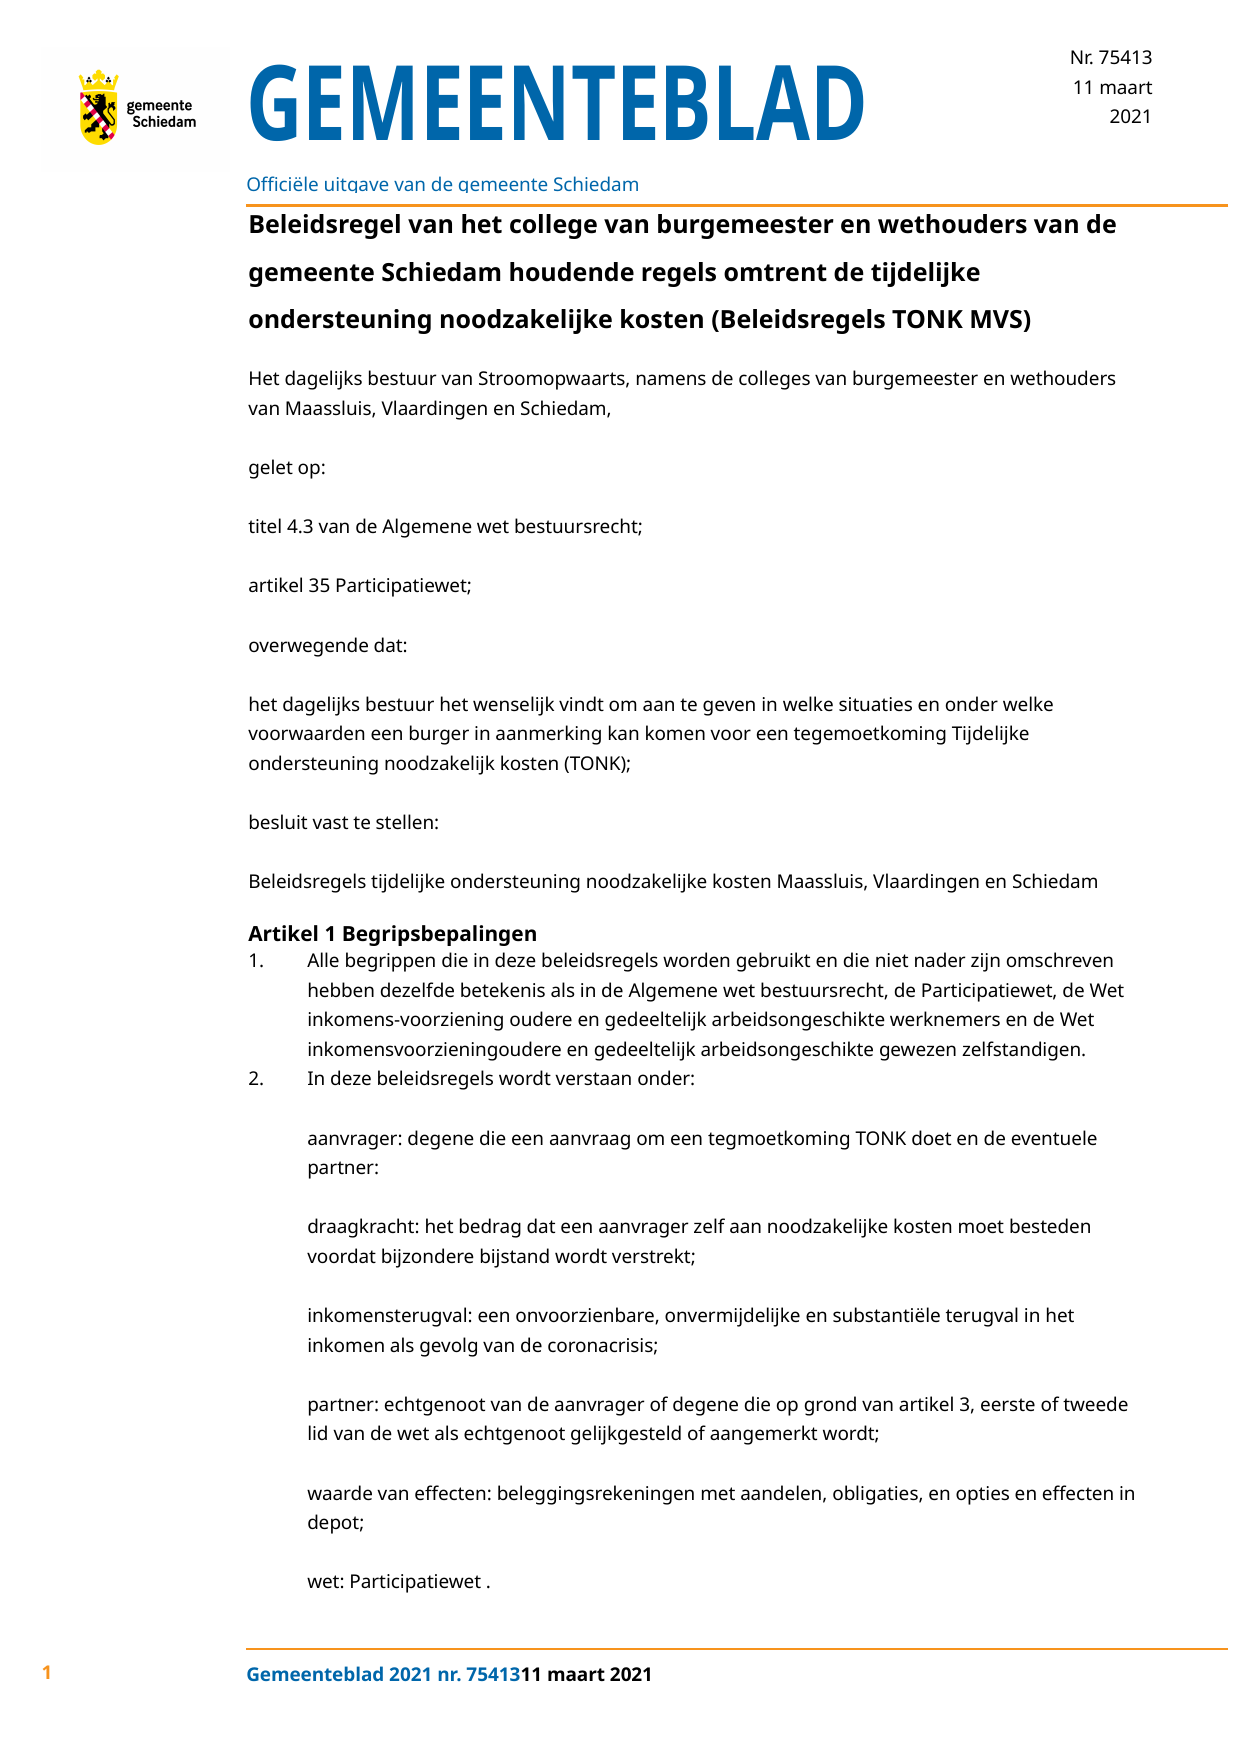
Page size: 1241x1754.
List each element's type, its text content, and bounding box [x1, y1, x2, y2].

list waarde van effecten: beleggingsrekeningen met aandelen, obligaties, en opties en effecten in depot; [248, 1480, 1152, 1535]
text besluit vast te stellen: [248, 809, 1152, 835]
text gelet op: [248, 454, 1152, 480]
text overwegende dat: [248, 632, 1152, 657]
text Artikel 1 Begripsbepalingen [248, 919, 1152, 947]
list wet: Participatiewet . [248, 1568, 1152, 1594]
text titel 4.3 van de Algemene wet bestuursrecht; [248, 513, 1152, 539]
text Beleidsregels tijdelijke ondersteuning noodzakelijke kosten Maassluis, Vlaardingen en Schiedam [248, 868, 1152, 894]
list draagkracht: het bedrag dat een aanvrager zelf aan noodzakelijke kosten moet besteden voordat bijzondere bijstand wordt verstrekt; [248, 1213, 1152, 1269]
text artikel 35 Participatiewet; [248, 573, 1152, 598]
text Het dagelijks bestuur van Stroomopwaarts, namens de colleges van burgemeester en wethouders van Maassluis, Vlaardingen en Schiedam, [248, 366, 1152, 421]
list Alle begrippen die in deze beleidsregels worden gebruikt en die niet nader zijn omschreven hebben dezelfde betekenis als in de Algemene wet bestuursrecht, de Participatiewet, de Wet inkomens-voorziening oudere en gedeeltelijk arbeidsongeschikte werknemers en de Wet inkomensvoorzieningoudere en gedeeltelijk arbeidsongeschikte gewezen zelfstandigen. [248, 947, 1152, 1062]
list partner: echtgenoot van de aanvrager of degene die op grond van artikel 3, eerste of tweede lid van de wet als echtgenoot gelijkgesteld of aangemerkt wordt; [248, 1391, 1152, 1446]
picture [41, 47, 231, 172]
text het dagelijks bestuur het wenselijk vindt om aan te geven in welke situaties en onder welke voorwaarden een burger in aanmerking kan komen voor een tegemoetkoming Tijdelijke ondersteuning noodzakelijk kosten (TONK); [248, 691, 1152, 776]
list inkomensterugval: een onvoorzienbare, onvermijdelijke en substantiële terugval in het inkomen als gevolg van de coronacrisis; [248, 1302, 1152, 1358]
list aanvrager: degene die een aanvraag om een tegmoetkoming TONK doet en de eventuele partner: [248, 1125, 1152, 1180]
list In deze beleidsregels wordt verstaan onder: [248, 1066, 1152, 1091]
text Beleidsregel van het college van burgemeester en wethouders van de gemeente Schiedam houdende regels omtrent de tijdelijke ondersteuning noodzakelijke kosten (Beleidsregels TONK MVS) [248, 207, 1152, 336]
